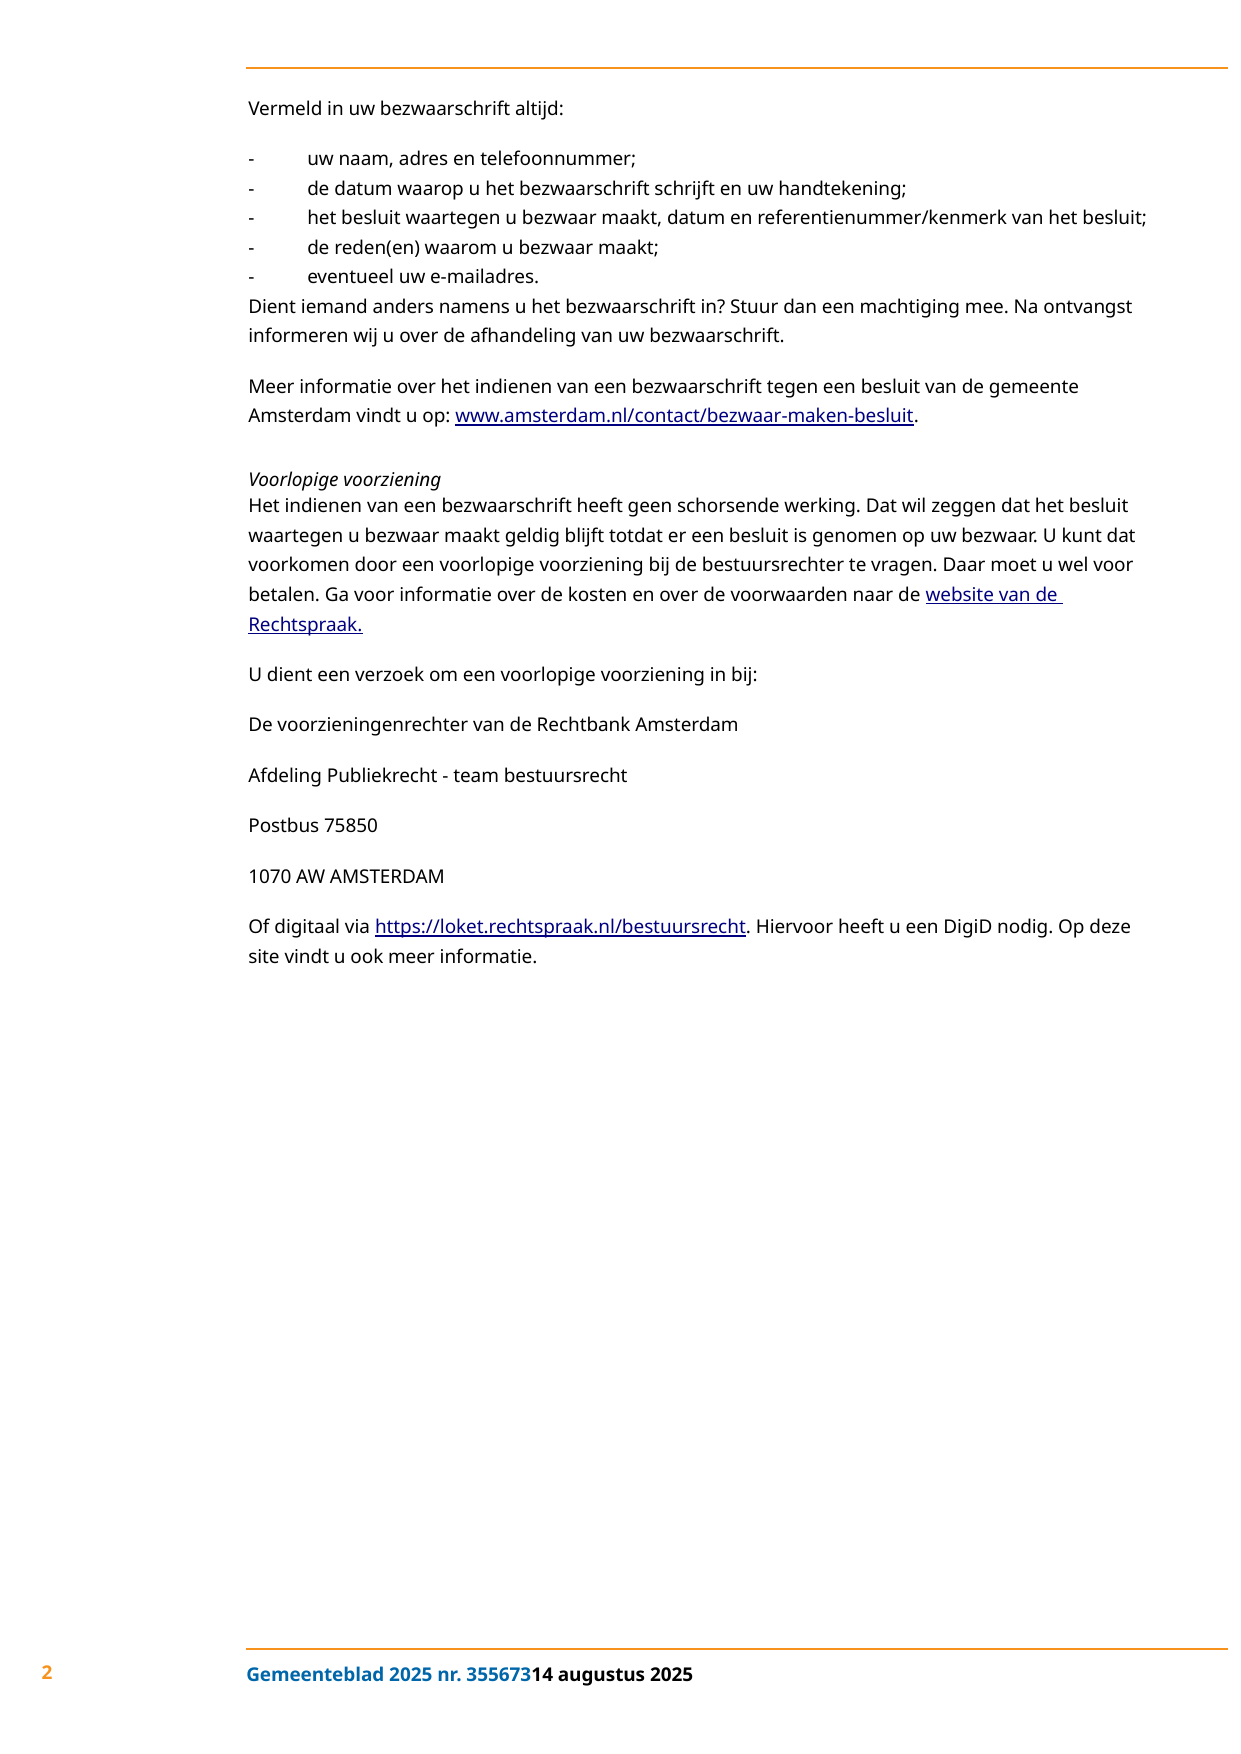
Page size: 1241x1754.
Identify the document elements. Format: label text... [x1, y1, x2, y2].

text 1070 AW AMSTERDAM [248, 863, 1152, 888]
picture [41, 47, 231, 172]
text Het indienen van een bezwaarschrift heeft geen schorsende werking. Dat wil zeggen dat het besluit waartegen u bezwaar maakt geldig blijft totdat er een besluit is genomen op uw bezwaar. U kunt dat voorkomen door een voorlopige voorziening bij de bestuursrechter te vragen. Daar moet u wel voor betalen. Ga voor informatie over de kosten en over de voorwaarden naar de website van de Rechtspraak. [248, 492, 1152, 636]
text Of digitaal via https://loket.rechtspraak.nl/bestuursrecht. Hiervoor heeft u een DigiD nodig. Op deze site vindt u ook meer informatie. [248, 913, 1152, 968]
text U dient een verzoek om een voorlopige voorziening in bij: [248, 661, 1152, 687]
text Postbus 75850 [248, 812, 1152, 838]
list het besluit waartegen u bezwaar maakt, datum en referentienummer/kenmerk van het besluit; [248, 204, 1152, 230]
text Vermeld in uw bezwaarschrift altijd: [248, 95, 1152, 121]
list uw naam, adres en telefoonnummer; [248, 145, 1152, 171]
list eventueel uw e-mailadres. [248, 263, 1152, 289]
text De voorzieningenrechter van de Rechtbank Amsterdam [248, 712, 1152, 737]
text Afdeling Publiekrecht - team bestuursrecht [248, 762, 1152, 788]
list de datum waarop u het bezwaarschrift schrijft en uw handtekening; [248, 175, 1152, 201]
text Voorlopige voorziening [248, 467, 1152, 492]
text Meer informatie over het indienen van een bezwaarschrift tegen een besluit van de gemeente Amsterdam vindt u op: www.amsterdam.nl/contact/bezwaar-maken-besluit. [248, 373, 1152, 428]
list de reden(en) waarom u bezwaar maakt; [248, 234, 1152, 260]
text Dient iemand anders namens u het bezwaarschrift in? Stuur dan een machtiging mee. Na ontvangst informeren wij u over de afhandeling van uw bezwaarschrift. [248, 293, 1152, 348]
